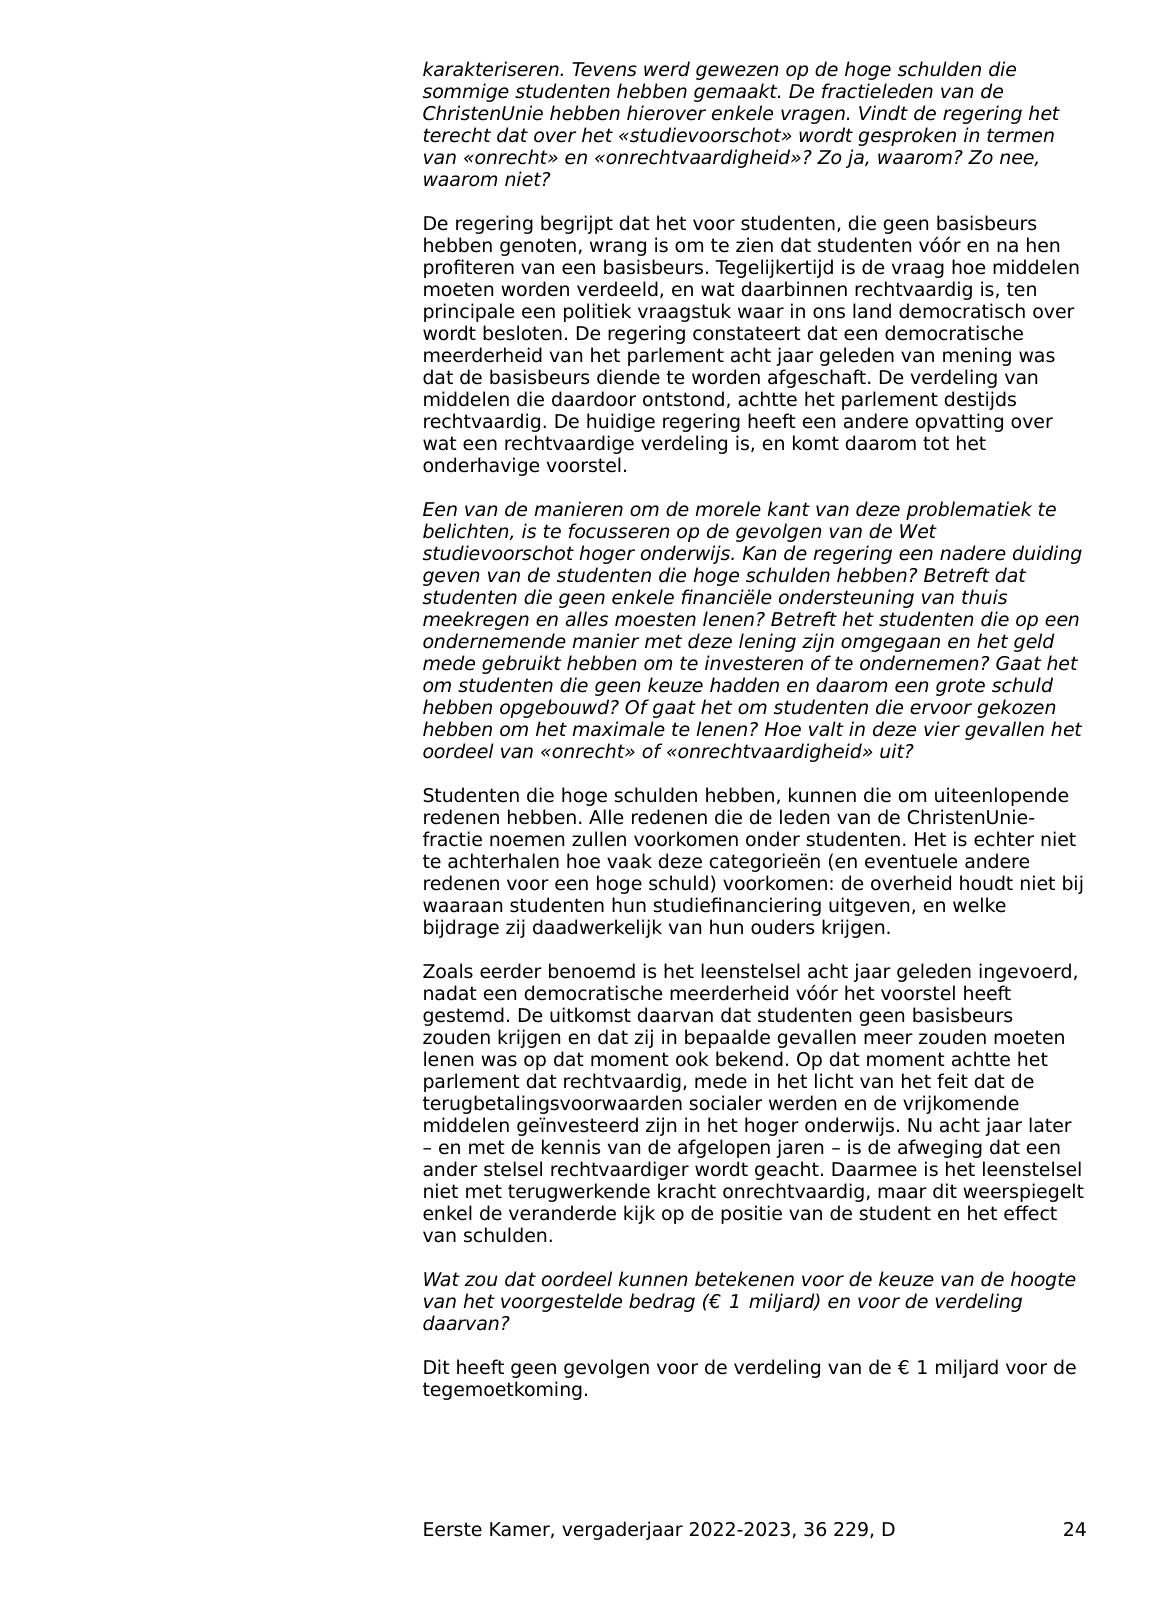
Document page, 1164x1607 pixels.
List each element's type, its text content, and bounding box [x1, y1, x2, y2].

text Zoals eerder benoemd is het leenstelsel acht jaar geleden ingevoerd, nadat een democratische meerderheid vóór het voorstel heeft gestemd. De uitkomst daarvan dat studenten geen basisbeurs zouden krijgen en dat zij in bepaalde gevallen meer zouden moeten lenen was op dat moment ook bekend. Op dat moment achtte het parlement dat rechtvaardig, mede in het licht van het feit dat de terugbetalingsvoorwaarden socialer werden en de vrijkomende middelen geïnvesteerd zijn in het hoger onderwijs. Nu acht jaar later – en met de kennis van de afgelopen jaren – is de afweging dat een ander stelsel rechtvaardiger wordt geacht. Daarmee is het leenstelsel niet met terugwerkende kracht onrechtvaardig, maar dit weerspiegelt enkel de veranderde kijk op de positie van de student en het effect van schulden. [422, 961, 1087, 1247]
text karakteriseren. Tevens werd gewezen op de hoge schulden die sommige studenten hebben gemaakt. De fractieleden van de ChristenUnie hebben hierover enkele vragen. Vindt de regering het terecht dat over het «studievoorschot» wordt gesproken in termen van «onrecht» en «onrechtvaardigheid»? Zo ja, waarom? Zo nee, waarom niet? [422, 59, 1087, 191]
text Studenten die hoge schulden hebben, kunnen die om uiteenlopende redenen hebben. Alle redenen die de leden van de ChristenUnie-fractie noemen zullen voorkomen onder studenten. Het is echter niet te achterhalen hoe vaak deze categorieën (en eventuele andere redenen voor een hoge schuld) voorkomen: de overheid houdt niet bij waaraan studenten hun studiefinanciering uitgeven, en welke bijdrage zij daadwerkelijk van hun ouders krijgen. [422, 785, 1087, 939]
text De regering begrijpt dat het voor studenten, die geen basisbeurs hebben genoten, wrang is om te zien dat studenten vóór en na hen profiteren van een basisbeurs. Tegelijkertijd is de vraag hoe middelen moeten worden verdeeld, en wat daarbinnen rechtvaardig is, ten principale een politiek vraagstuk waar in ons land democratisch over wordt besloten. De regering constateert dat een democratische meerderheid van het parlement acht jaar geleden van mening was dat de basisbeurs diende te worden afgeschaft. De verdeling van middelen die daardoor ontstond, achtte het parlement destijds rechtvaardig. De huidige regering heeft een andere opvatting over wat een rechtvaardige verdeling is, en komt daarom tot het onderhavige voorstel. [422, 213, 1087, 477]
text Wat zou dat oordeel kunnen betekenen voor de keuze van de hoogte van het voorgestelde bedrag (€ 1 miljard) en voor de verdeling daarvan? [422, 1269, 1087, 1335]
text Dit heeft geen gevolgen voor de verdeling van de € 1 miljard voor de tegemoetkoming. [422, 1357, 1087, 1401]
text Een van de manieren om de morele kant van deze problematiek te belichten, is te focusseren op de gevolgen van de Wet studievoorschot hoger onderwijs. Kan de regering een nadere duiding geven van de studenten die hoge schulden hebben? Betreft dat studenten die geen enkele financiële ondersteuning van thuis meekregen en alles moesten lenen? Betreft het studenten die op een ondernemende manier met deze lening zijn omgegaan en het geld mede gebruikt hebben om te investeren of te ondernemen? Gaat het om studenten die geen keuze hadden en daarom een grote schuld hebben opgebouwd? Of gaat het om studenten die ervoor gekozen hebben om het maximale te lenen? Hoe valt in deze vier gevallen het oordeel van «onrecht» of «onrechtvaardigheid» uit? [422, 499, 1087, 763]
